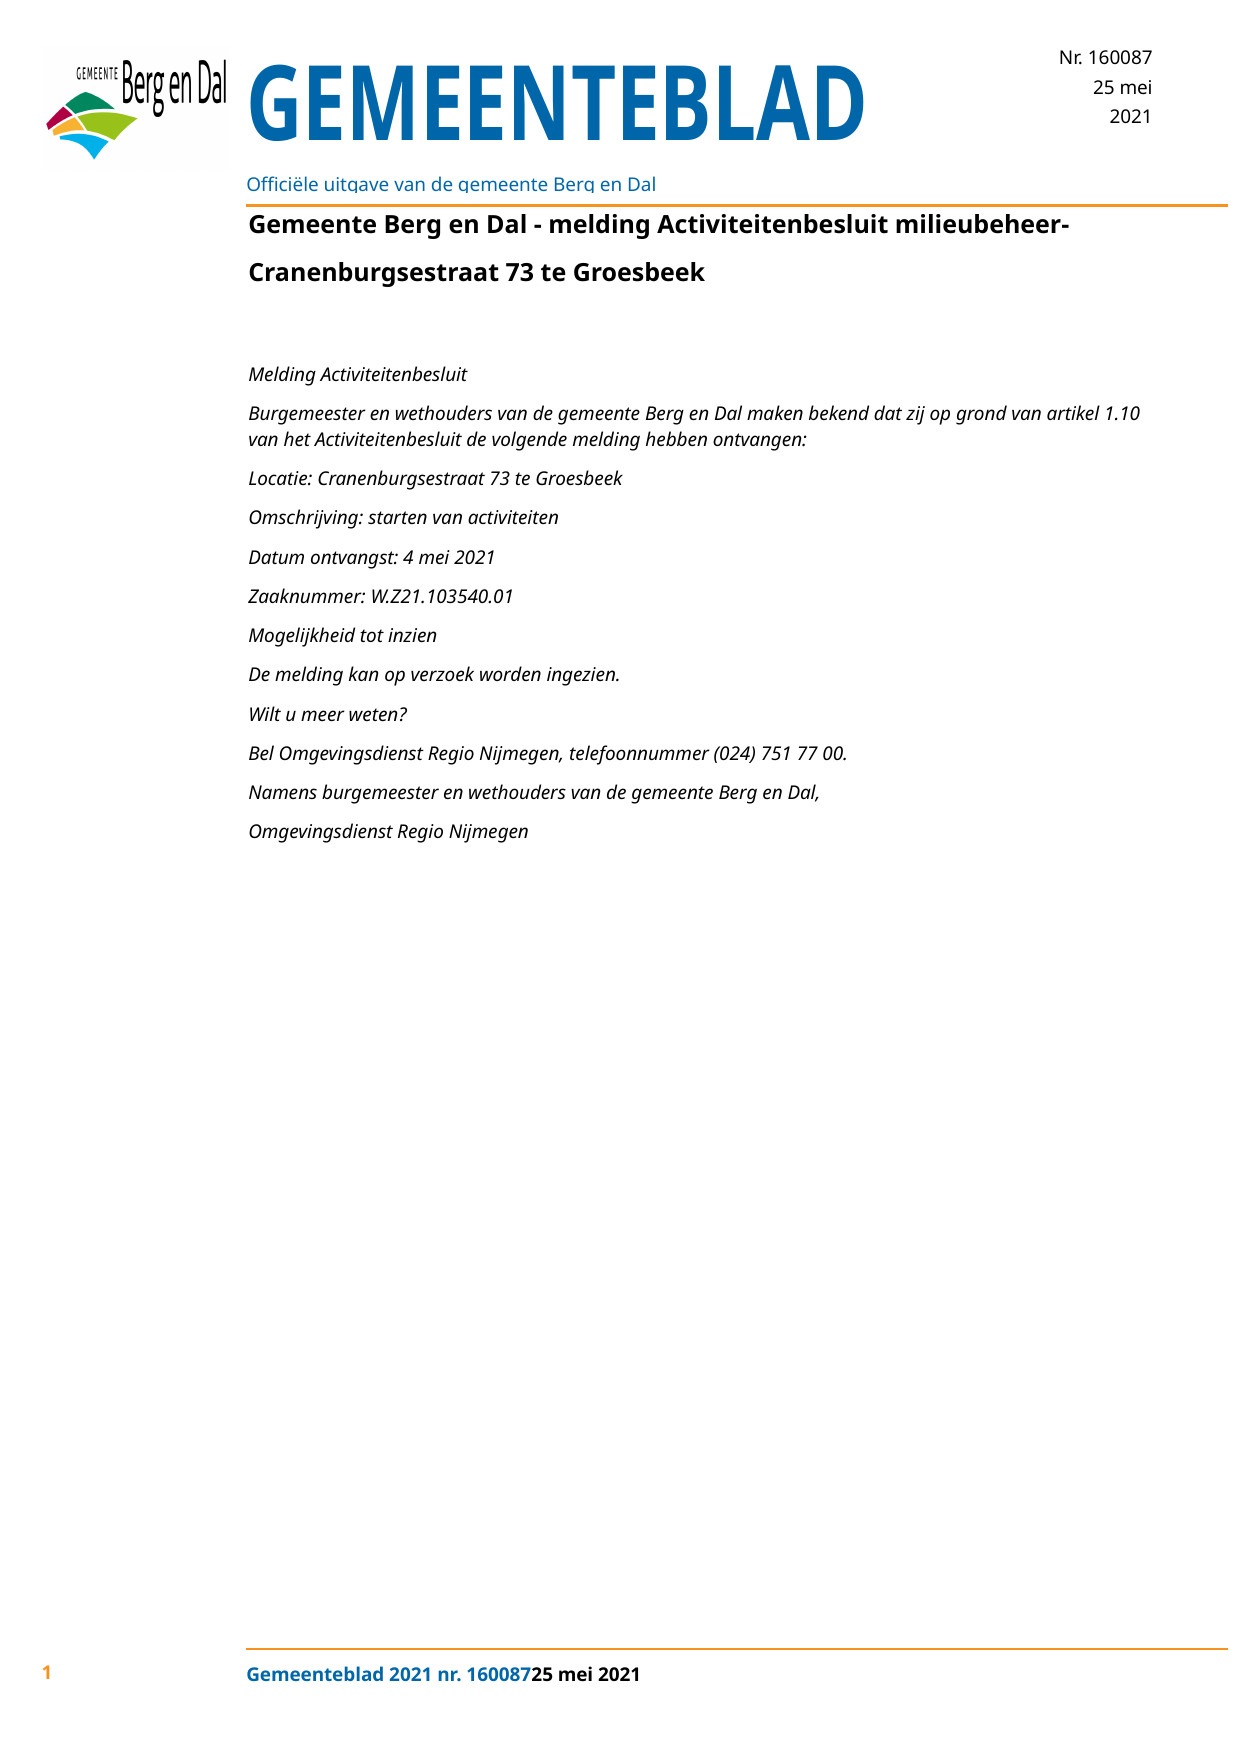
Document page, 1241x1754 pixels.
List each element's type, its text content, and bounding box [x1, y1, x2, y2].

text Gemeente Berg en Dal - melding Activiteitenbesluit milieubeheer- Cranenburgsestraat 73 te Groesbeek [248, 207, 1152, 288]
text Mogelijkheid tot inzien [248, 622, 1152, 648]
picture [41, 47, 231, 172]
text Burgemeester en wethouders van de gemeente Berg en Dal maken bekend dat zij op grond van artikel 1.10 van het Activiteitenbesluit de volgende melding hebben ontvangen: [248, 400, 1152, 452]
text Locatie: Cranenburgsestraat 73 te Groesbeek [248, 465, 1152, 491]
text Omgevingsdienst Regio Nijmegen [248, 819, 1152, 844]
text Zaaknummer: W.Z21.103540.01 [248, 583, 1152, 609]
text Omschrijving: starten van activiteiten [248, 504, 1152, 530]
text Bel Omgevingsdienst Regio Nijmegen, telefoonnummer (024) 751 77 00. [248, 740, 1152, 766]
text De melding kan op verzoek worden ingezien. [248, 662, 1152, 687]
text Namens burgemeester en wethouders van de gemeente Berg en Dal, [248, 779, 1152, 805]
text Datum ontvangst: 4 mei 2021 [248, 544, 1152, 569]
text Wilt u meer weten? [248, 701, 1152, 727]
text Melding Activiteitenbesluit [248, 361, 1152, 387]
